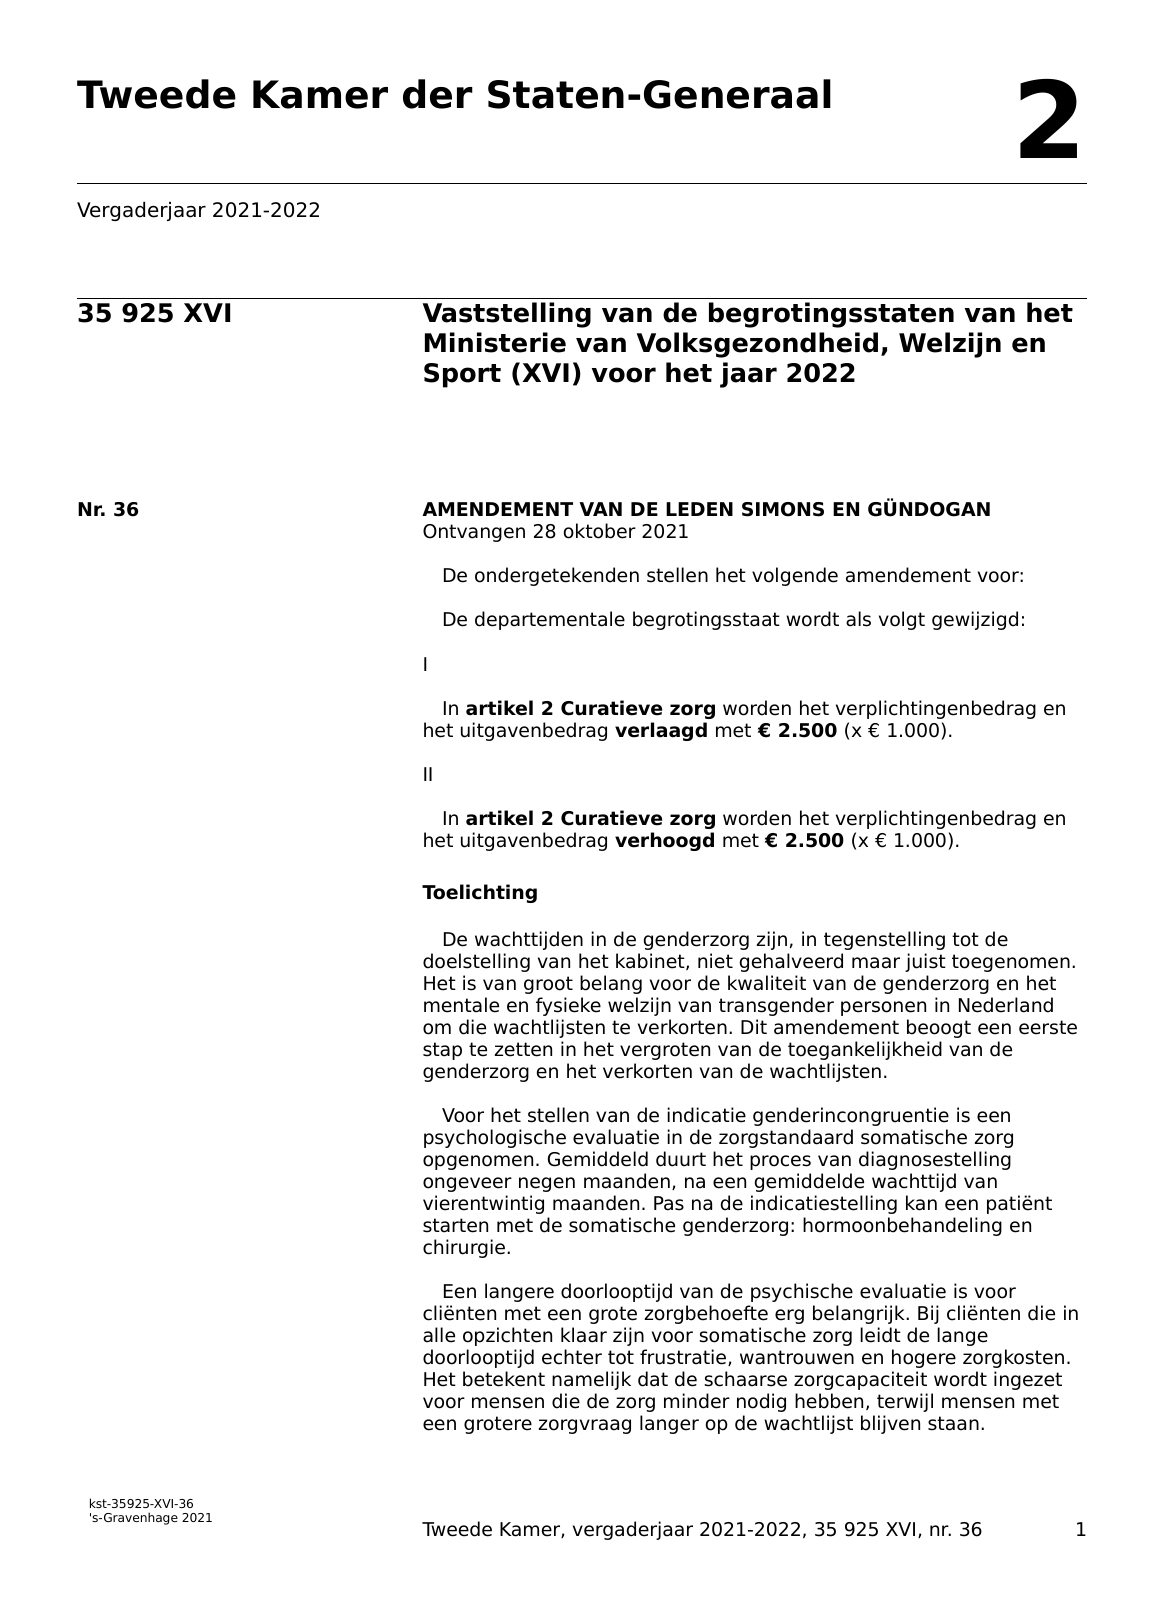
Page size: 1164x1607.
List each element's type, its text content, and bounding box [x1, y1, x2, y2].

subtitle 35 925 XVI Vaststelling van de begrotingsstaten van het Ministerie van Volksgezondheid, Welzijn en Sport (XVI) voor het jaar 2022 [77, 299, 1087, 388]
text In artikel 2 Curatieve zorg worden het verplichtingenbedrag en het uitgavenbedrag verhoogd met € 2.500 (x € 1.000). [422, 808, 1087, 852]
text De departementale begrotingsstaat wordt als volgt gewijzigd: [422, 609, 1087, 631]
table_header Tweede Kamer der Staten-Generaal [77, 59, 886, 183]
subtitle Nr. 36 AMENDEMENT VAN DE LEDEN SIMONS EN GÜNDOGAN [77, 499, 1087, 521]
text De ondergetekenden stellen het volgende amendement voor: [422, 565, 1087, 587]
table_cell Vergaderjaar 2021-2022 [77, 184, 1087, 298]
text Een langere doorlooptijd van de psychische evaluatie is voor cliënten met een grote zorgbehoefte erg belangrijk. Bij cliënten die in alle opzichten klaar zijn voor somatische zorg leidt de lange doorlooptijd echter tot frustratie, wantrouwen en hogere zorgkosten. Het betekent namelijk dat de schaarse zorgcapaciteit wordt ingezet voor mensen die de zorg minder nodig hebben, terwijl mensen met een grotere zorgvraag langer op de wachtlijst blijven staan. [422, 1281, 1087, 1435]
text Voor het stellen van de indicatie genderincongruentie is een psychologische evaluatie in de zorgstandaard somatische zorg opgenomen. Gemiddeld duurt het proces van diagnosestelling ongeveer negen maanden, na een gemiddelde wachttijd van vierentwintig maanden. Pas na de indicatiestelling kan een patiënt starten met de somatische genderzorg: hormoonbehandeling en chirurgie. [422, 1105, 1087, 1259]
text Ontvangen 28 oktober 2021 [422, 521, 1087, 543]
subtitle Toelichting [422, 882, 1087, 904]
table_header 2 [886, 59, 1087, 183]
text kst-35925-XVI-36 [88, 1497, 323, 1511]
text II [422, 764, 1087, 786]
text I [422, 653, 1087, 676]
text De wachttijden in de genderzorg zijn, in tegenstelling tot de doelstelling van het kabinet, niet gehalveerd maar juist toegenomen. Het is van groot belang voor de kwaliteit van de genderzorg en het mentale en fysieke welzijn van transgender personen in Nederland om die wachtlijsten te verkorten. Dit amendement beoogt een eerste stap te zetten in het vergroten van de toegankelijkheid van de genderzorg en het verkorten van de wachtlijsten. [422, 929, 1087, 1083]
text In artikel 2 Curatieve zorg worden het verplichtingenbedrag en het uitgavenbedrag verlaagd met € 2.500 (x € 1.000). [422, 698, 1087, 742]
text 's-Gravenhage 2021 [88, 1511, 323, 1525]
